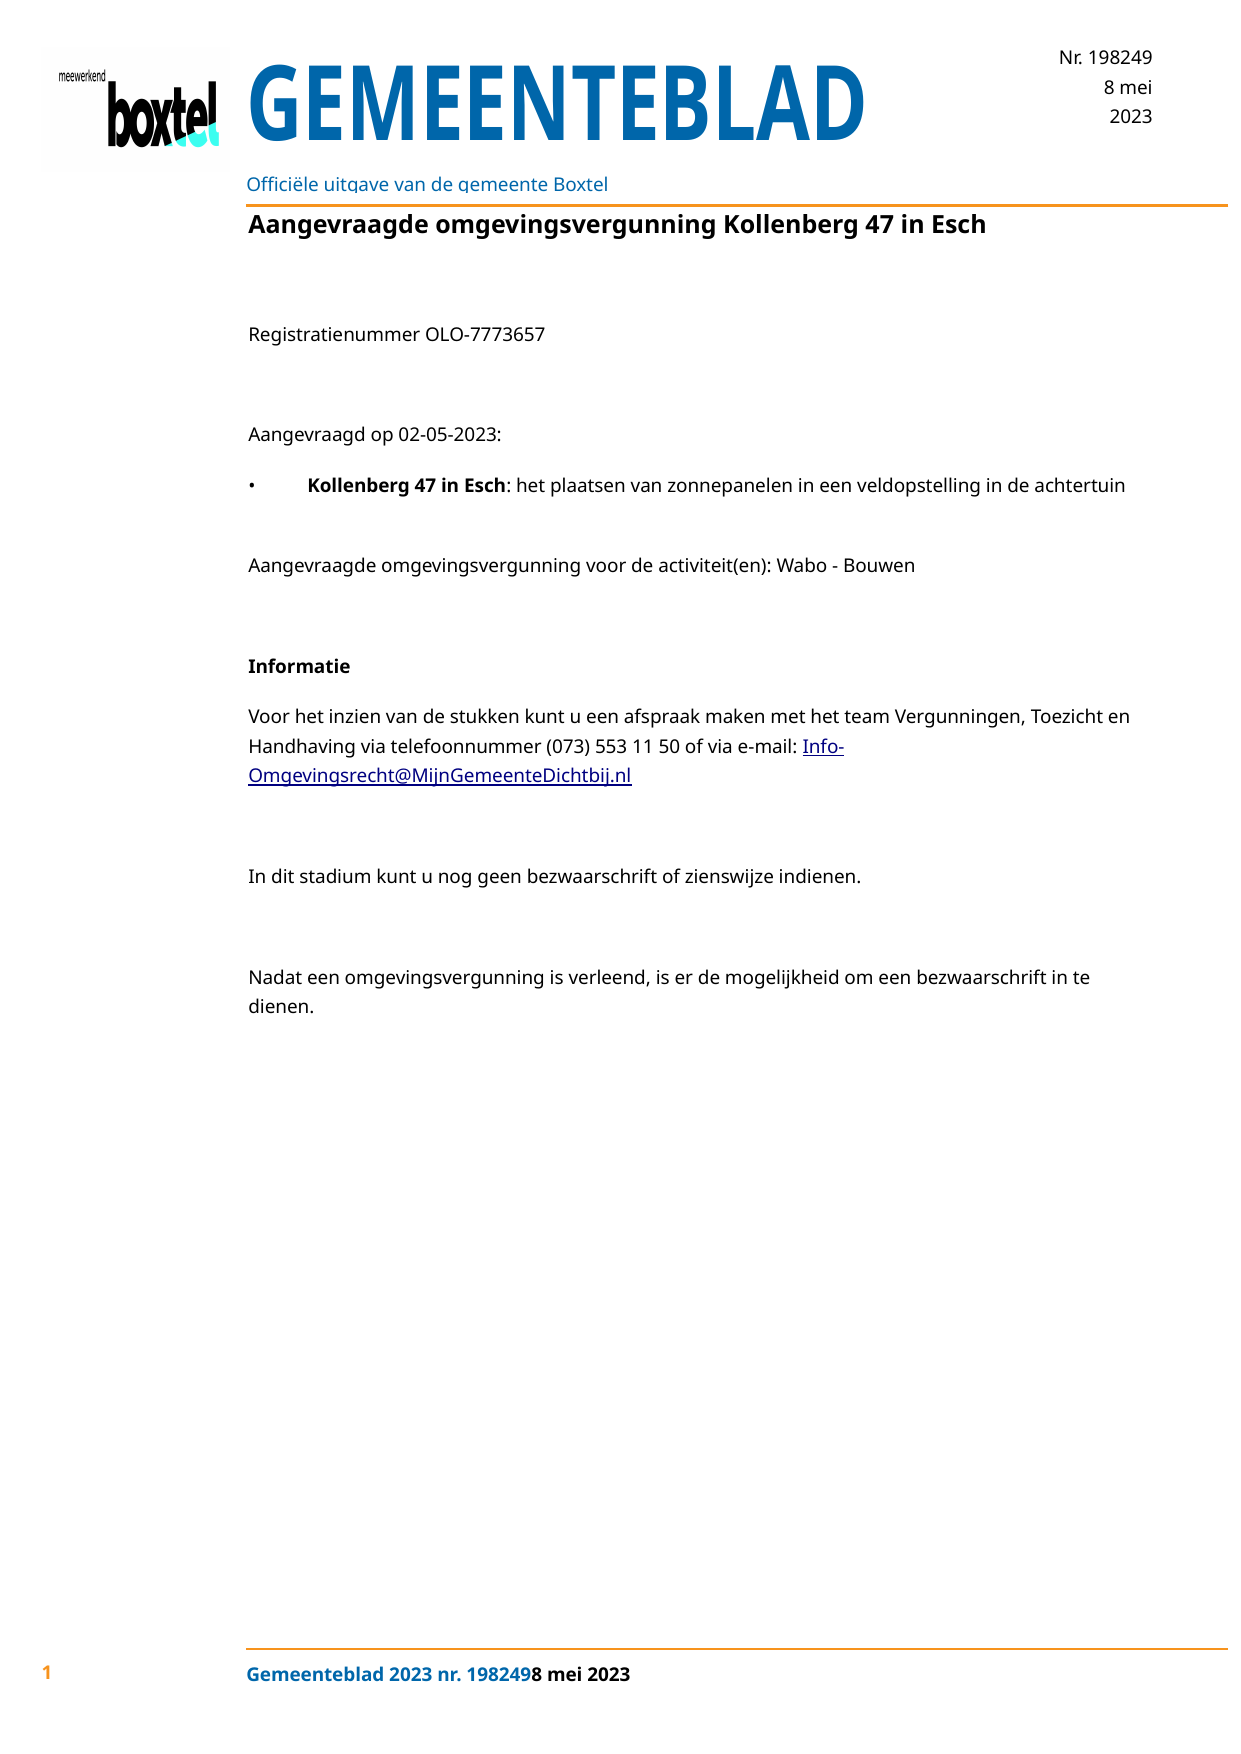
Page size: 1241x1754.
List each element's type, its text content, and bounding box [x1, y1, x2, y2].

text Registratienummer OLO-7773657 [248, 321, 1152, 346]
text Aangevraagde omgevingsvergunning voor de activiteit(en): Wabo - Bouwen [248, 552, 1152, 578]
text Voor het inzien van de stukken kunt u een afspraak maken met het team Vergunningen, Toezicht en Handhaving via telefoonnummer (073) 553 11 50 of via e-mail: Info-Omgevingsrecht@MijnGemeenteDichtbij.nl [248, 703, 1152, 788]
text Aangevraagd op 02-05-2023: [248, 422, 1152, 447]
text In dit stadium kunt u nog geen bezwaarschrift of zienswijze indienen. [248, 863, 1152, 889]
list Kollenberg 47 in Esch: het plaatsen van zonnepanelen in een veldopstelling in de achtertuin [248, 472, 1152, 498]
text Nadat een omgevingsvergunning is verleend, is er de mogelijkheid om een bezwaarschrift in te dienen. [248, 964, 1152, 1019]
picture [41, 47, 231, 172]
text Aangevraagde omgevingsvergunning Kollenberg 47 in Esch [248, 207, 1152, 241]
text Informatie [248, 653, 1152, 678]
